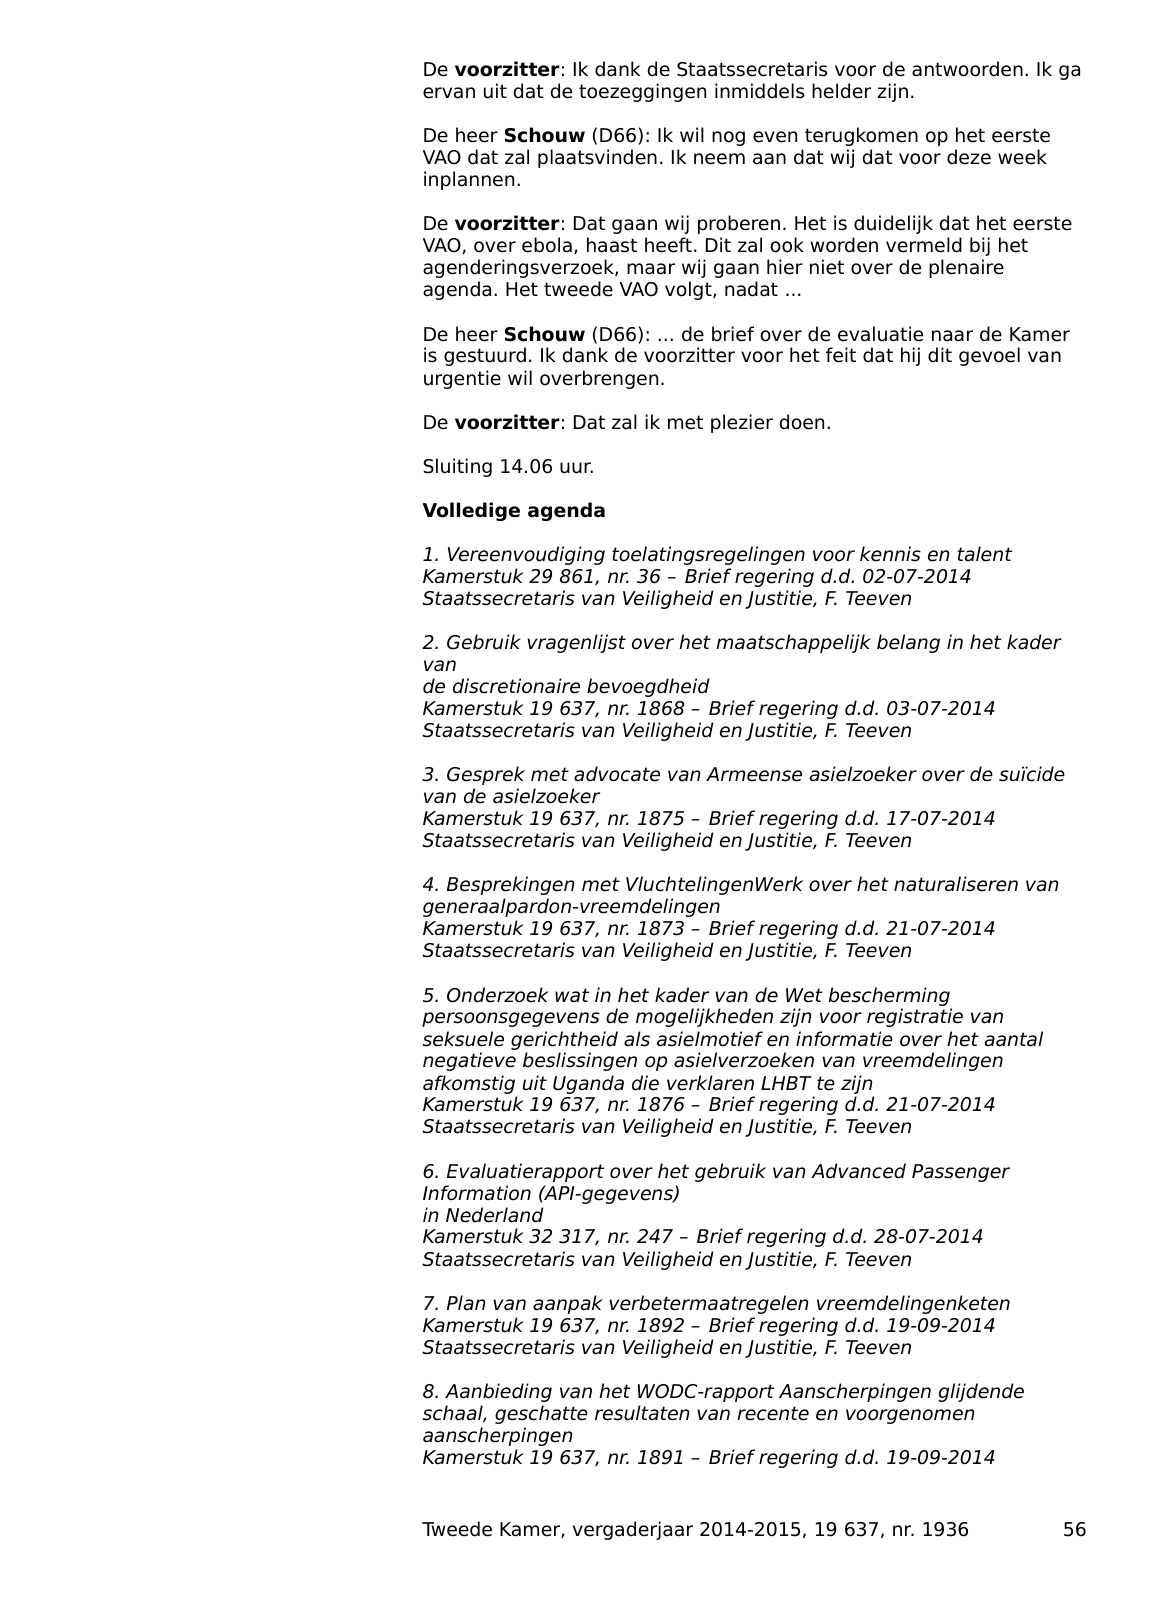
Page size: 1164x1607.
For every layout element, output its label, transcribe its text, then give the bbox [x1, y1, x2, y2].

text 4. Besprekingen met VluchtelingenWerk over het naturaliseren van [422, 874, 1087, 896]
text 5. Onderzoek wat in het kader van de Wet bescherming persoonsgegevens de mogelijkheden zijn voor registratie van seksuele gerichtheid als asielmotief en informatie over het aantal negatieve beslissingen op asielverzoeken van vreemdelingen afkomstig uit Uganda die verklaren LHBT te zijn [422, 984, 1087, 1094]
text in Nederland [422, 1204, 1087, 1226]
text Kamerstuk 19 637, nr. 1892 – Brief regering d.d. 19-09-2014 [422, 1314, 1087, 1337]
text Kamerstuk 19 637, nr. 1875 – Brief regering d.d. 17-07-2014 [422, 808, 1087, 830]
text Kamerstuk 19 637, nr. 1891 – Brief regering d.d. 19-09-2014 [422, 1447, 1087, 1469]
text 6. Evaluatierapport over het gebruik van Advanced Passenger Information (API-gegevens) [422, 1161, 1087, 1204]
text Sluiting 14.06 uur. [422, 456, 1087, 478]
text 7. Plan van aanpak verbetermaatregelen vreemdelingenketen [422, 1293, 1087, 1314]
text 1. Vereenvoudiging toelatingsregelingen voor kennis en talent [422, 544, 1087, 566]
text Kamerstuk 19 637, nr. 1868 – Brief regering d.d. 03-07-2014 [422, 698, 1087, 720]
text de discretionaire bevoegdheid [422, 676, 1087, 698]
text Kamerstuk 32 317, nr. 247 – Brief regering d.d. 28-07-2014 [422, 1226, 1087, 1248]
text De voorzitter: Dat gaan wij proberen. Het is duidelijk dat het eerste VAO, over ebola, haast heeft. Dit zal ook worden vermeld bij het agenderingsverzoek, maar wij gaan hier niet over de plenaire agenda. Het tweede VAO volgt, nadat ... [422, 213, 1087, 301]
subtitle Volledige agenda [422, 500, 1087, 522]
text 8. Aanbieding van het WODC-rapport Aanscherpingen glijdende schaal, geschatte resultaten van recente en voorgenomen aanscherpingen [422, 1381, 1087, 1447]
text Kamerstuk 19 637, nr. 1876 – Brief regering d.d. 21-07-2014 [422, 1094, 1087, 1116]
text De heer Schouw (D66): Ik wil nog even terugkomen op het eerste VAO dat zal plaatsvinden. Ik neem aan dat wij dat voor deze week inplannen. [422, 125, 1087, 191]
text Staatssecretaris van Veiligheid en Justitie, F. Teeven [422, 1337, 1087, 1358]
text Staatssecretaris van Veiligheid en Justitie, F. Teeven [422, 830, 1087, 852]
text Staatssecretaris van Veiligheid en Justitie, F. Teeven [422, 940, 1087, 962]
text De voorzitter: Ik dank de Staatssecretaris voor de antwoorden. Ik ga ervan uit dat de toezeggingen inmiddels helder zijn. [422, 59, 1087, 103]
text Kamerstuk 29 861, nr. 36 – Brief regering d.d. 02-07-2014 [422, 566, 1087, 588]
text generaalpardon-vreemdelingen [422, 896, 1087, 918]
text De voorzitter: Dat zal ik met plezier doen. [422, 412, 1087, 433]
text Kamerstuk 19 637, nr. 1873 – Brief regering d.d. 21-07-2014 [422, 918, 1087, 940]
text 3. Gesprek met advocate van Armeense asielzoeker over de suïcide van de asielzoeker [422, 764, 1087, 808]
text 2. Gebruik vragenlijst over het maatschappelijk belang in het kader van [422, 632, 1087, 676]
text Staatssecretaris van Veiligheid en Justitie, F. Teeven [422, 1248, 1087, 1270]
text Staatssecretaris van Veiligheid en Justitie, F. Teeven [422, 588, 1087, 610]
text De heer Schouw (D66): ... de brief over de evaluatie naar de Kamer is gestuurd. Ik dank de voorzitter voor het feit dat hij dit gevoel van urgentie wil overbrengen. [422, 323, 1087, 389]
text Staatssecretaris van Veiligheid en Justitie, F. Teeven [422, 1116, 1087, 1138]
text Staatssecretaris van Veiligheid en Justitie, F. Teeven [422, 720, 1087, 742]
